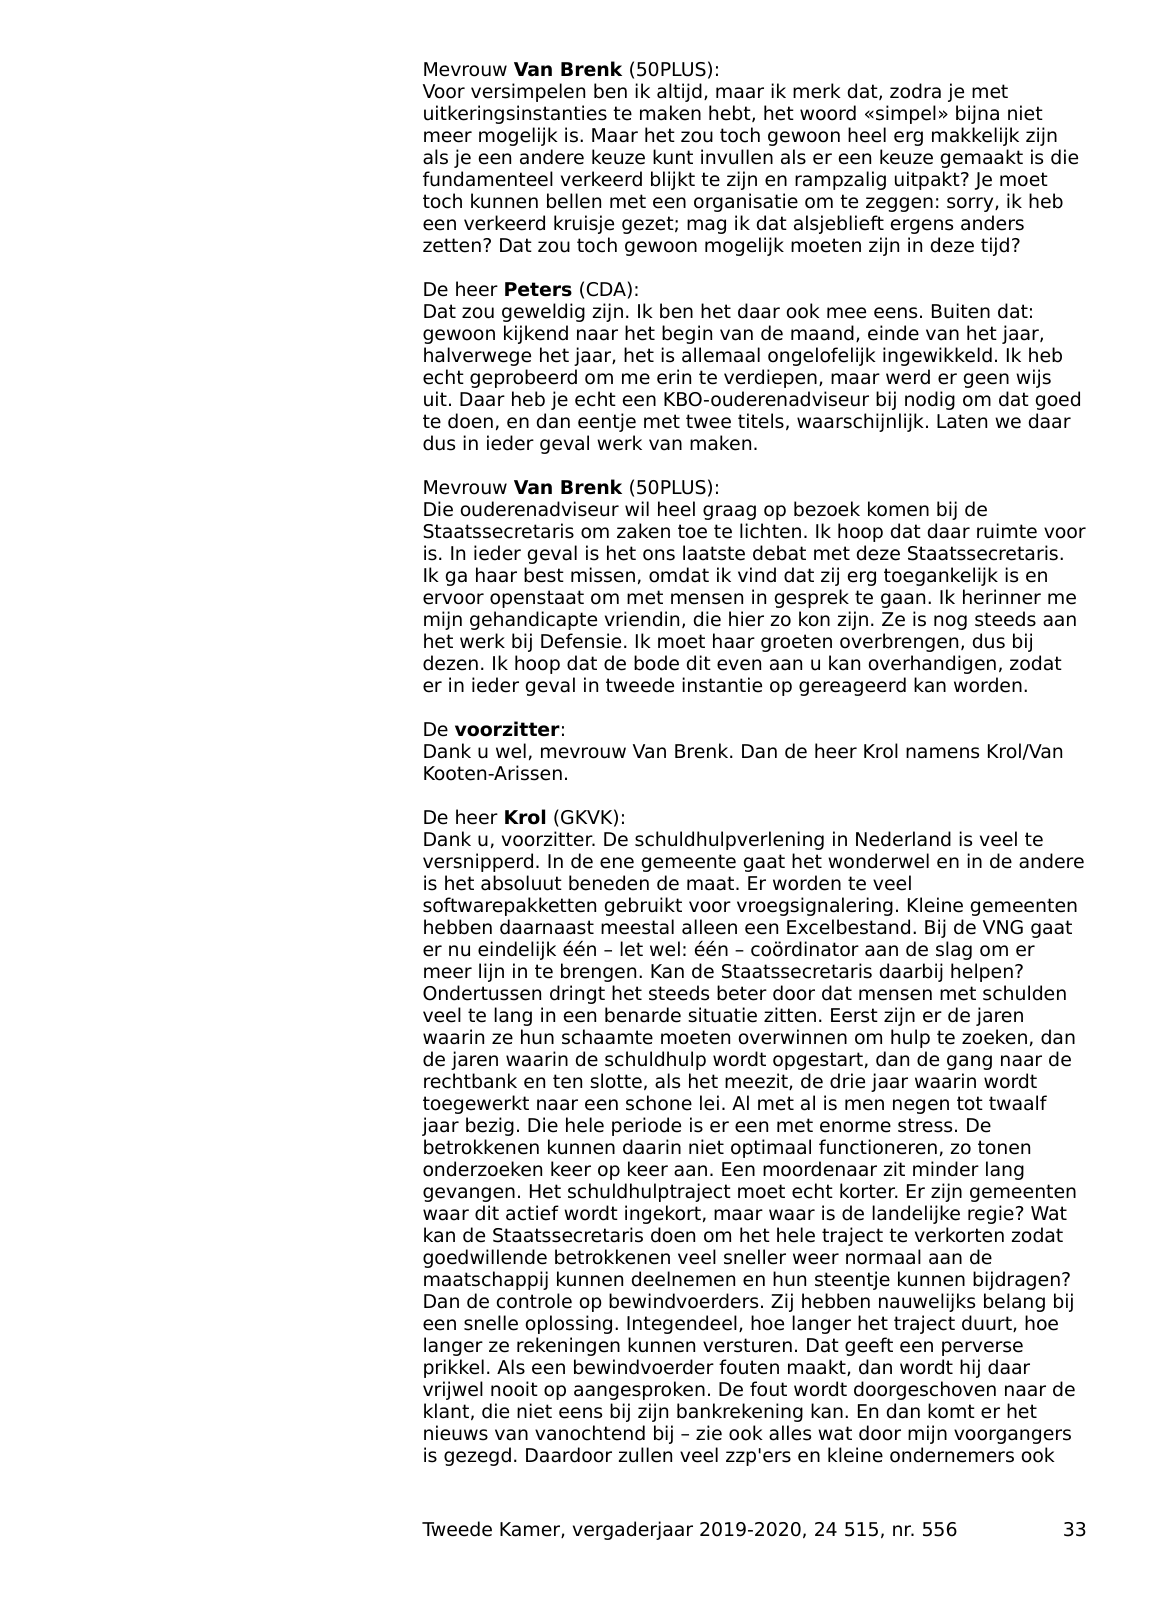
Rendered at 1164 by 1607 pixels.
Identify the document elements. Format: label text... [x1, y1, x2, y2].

text Voor versimpelen ben ik altijd, maar ik merk dat, zodra je met uitkeringsinstanties te maken hebt, het woord «simpel» bijna niet meer mogelijk is. Maar het zou toch gewoon heel erg makkelijk zijn als je een andere keuze kunt invullen als er een keuze gemaakt is die fundamenteel verkeerd blijkt te zijn en rampzalig uitpakt? Je moet toch kunnen bellen met een organisatie om te zeggen: sorry, ik heb een verkeerd kruisje gezet; mag ik dat alsjeblieft ergens anders zetten? Dat zou toch gewoon mogelijk moeten zijn in deze tijd? [422, 81, 1087, 257]
text Mevrouw Van Brenk (50PLUS): [422, 59, 1087, 81]
text De heer Peters (CDA): [422, 279, 1087, 301]
text Ondertussen dringt het steeds beter door dat mensen met schulden veel te lang in een benarde situatie zitten. Eerst zijn er de jaren waarin ze hun schaamte moeten overwinnen om hulp te zoeken, dan de jaren waarin de schuldhulp wordt opgestart, dan de gang naar de rechtbank en ten slotte, als het meezit, de drie jaar waarin wordt toegewerkt naar een schone lei. Al met al is men negen tot twaalf jaar bezig. Die hele periode is er een met enorme stress. De betrokkenen kunnen daarin niet optimaal functioneren, zo tonen onderzoeken keer op keer aan. Een moordenaar zit minder lang gevangen. Het schuldhulptraject moet echt korter. Er zijn gemeenten waar dit actief wordt ingekort, maar waar is de landelijke regie? Wat kan de Staatssecretaris doen om het hele traject te verkorten zodat goedwillende betrokkenen veel sneller weer normaal aan de maatschappij kunnen deelnemen en hun steentje kunnen bijdragen? [422, 983, 1087, 1291]
text Die ouderenadviseur wil heel graag op bezoek komen bij de Staatssecretaris om zaken toe te lichten. Ik hoop dat daar ruimte voor is. In ieder geval is het ons laatste debat met deze Staatssecretaris. Ik ga haar best missen, omdat ik vind dat zij erg toegankelijk is en ervoor openstaat om met mensen in gesprek te gaan. Ik herinner me mijn gehandicapte vriendin, die hier zo kon zijn. Ze is nog steeds aan het werk bij Defensie. Ik moet haar groeten overbrengen, dus bij dezen. Ik hoop dat de bode dit even aan u kan overhandigen, zodat er in ieder geval in tweede instantie op gereageerd kan worden. [422, 499, 1087, 697]
text Mevrouw Van Brenk (50PLUS): [422, 477, 1087, 499]
text De voorzitter: [422, 719, 1087, 741]
text De heer Krol (GKVK): [422, 807, 1087, 829]
text Dank u wel, mevrouw Van Brenk. Dan de heer Krol namens Krol/Van Kooten-Arissen. [422, 741, 1087, 785]
text Dan de controle op bewindvoerders. Zij hebben nauwelijks belang bij een snelle oplossing. Integendeel, hoe langer het traject duurt, hoe langer ze rekeningen kunnen versturen. Dat geeft een perverse prikkel. Als een bewindvoerder fouten maakt, dan wordt hij daar vrijwel nooit op aangesproken. De fout wordt doorgeschoven naar de klant, die niet eens bij zijn bankrekening kan. En dan komt er het nieuws van vanochtend bij – zie ook alles wat door mijn voorgangers is gezegd. Daardoor zullen veel zzp'ers en kleine ondernemers ook [422, 1291, 1087, 1467]
text Dank u, voorzitter. De schuldhulpverlening in Nederland is veel te versnipperd. In de ene gemeente gaat het wonderwel en in de andere is het absoluut beneden de maat. Er worden te veel softwarepakketten gebruikt voor vroegsignalering. Kleine gemeenten hebben daarnaast meestal alleen een Excelbestand. Bij de VNG gaat er nu eindelijk één – let wel: één – coördinator aan de slag om er meer lijn in te brengen. Kan de Staatssecretaris daarbij helpen? [422, 829, 1087, 983]
text Dat zou geweldig zijn. Ik ben het daar ook mee eens. Buiten dat: gewoon kijkend naar het begin van de maand, einde van het jaar, halverwege het jaar, het is allemaal ongelofelijk ingewikkeld. Ik heb echt geprobeerd om me erin te verdiepen, maar werd er geen wijs uit. Daar heb je echt een KBO-ouderenadviseur bij nodig om dat goed te doen, en dan eentje met twee titels, waarschijnlijk. Laten we daar dus in ieder geval werk van maken. [422, 301, 1087, 455]
